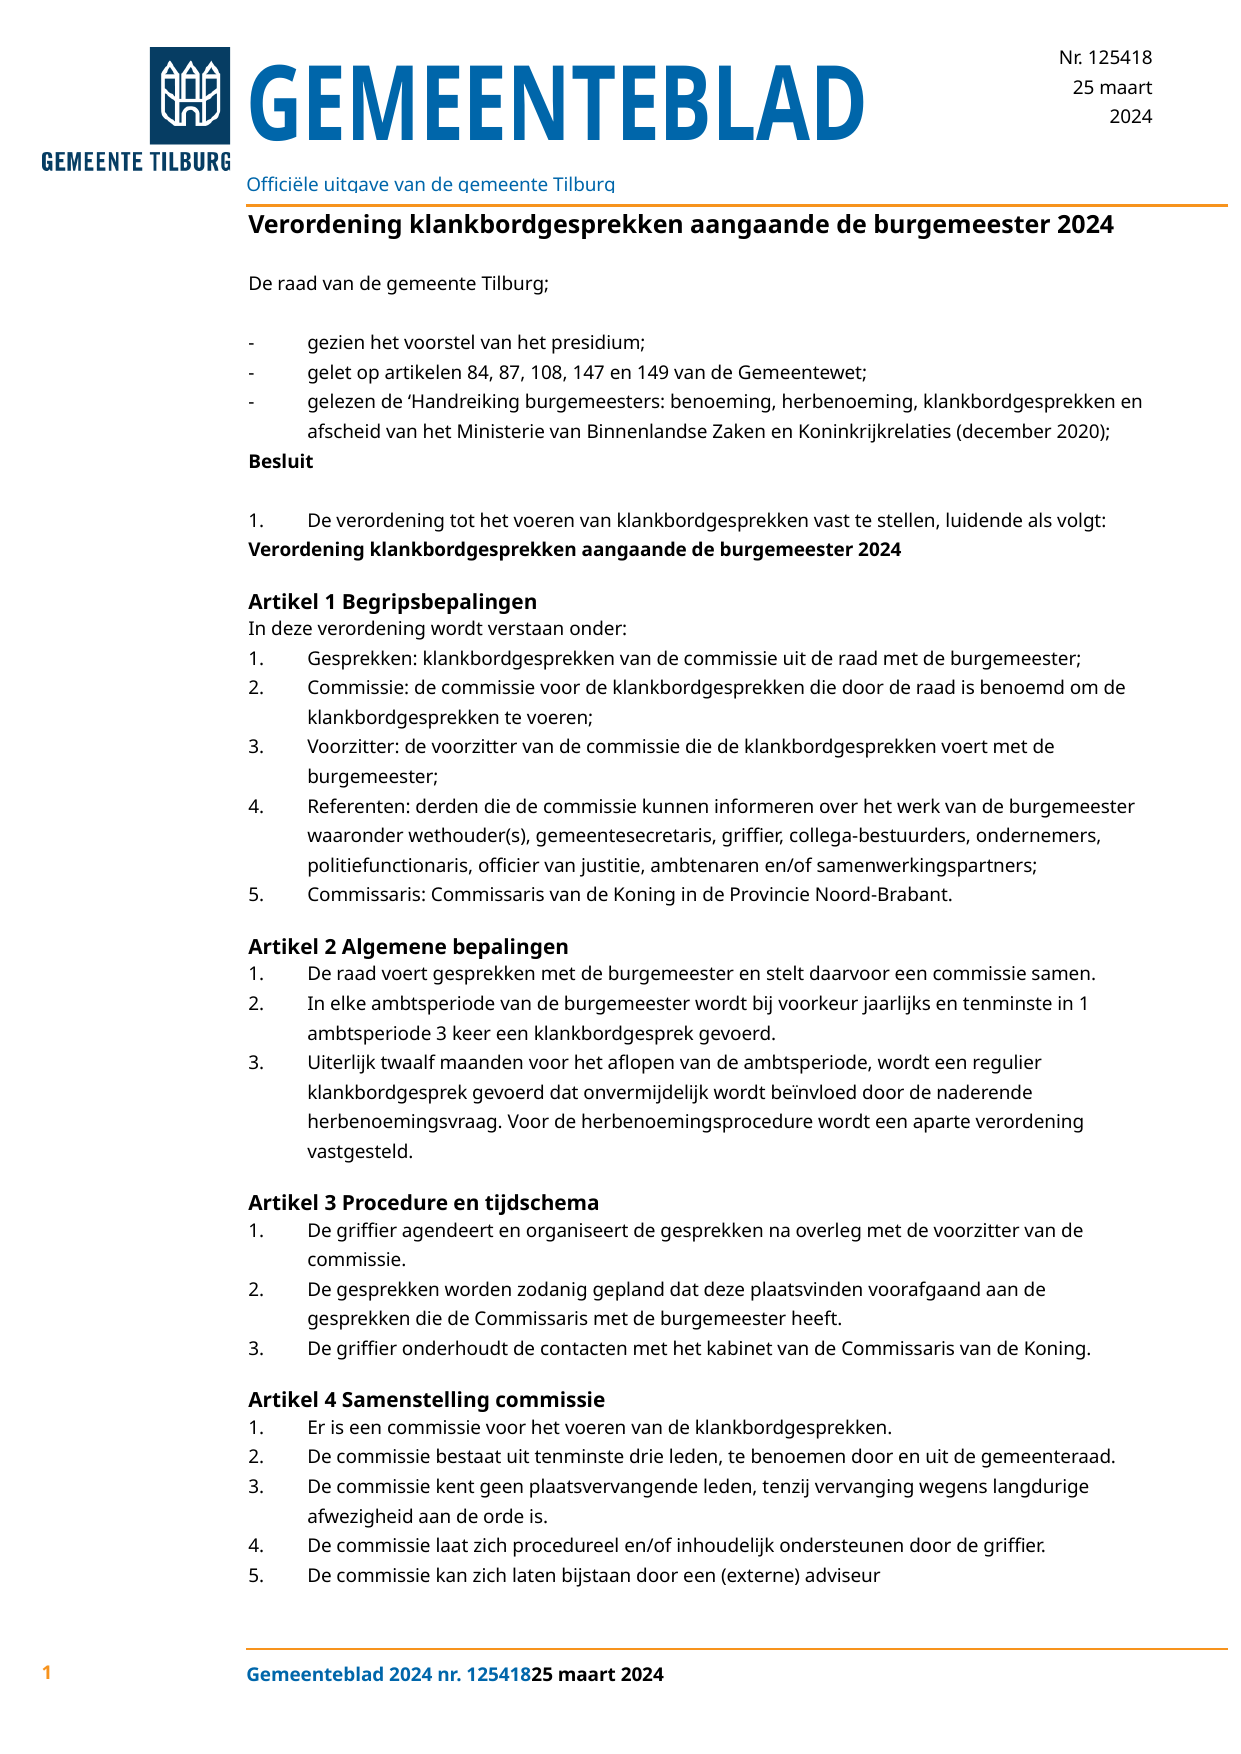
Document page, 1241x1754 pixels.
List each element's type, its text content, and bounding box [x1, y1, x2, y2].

list De commissie kan zich laten bijstaan door een (externe) adviseur [248, 1562, 1152, 1588]
text Verordening klankbordgesprekken aangaande de burgemeester 2024 [248, 537, 1152, 562]
list Commissaris: Commissaris van de Koning in de Provincie Noord-Brabant. [248, 882, 1152, 907]
text De raad van de gemeente Tilburg; [248, 270, 1152, 296]
text In deze verordening wordt verstaan onder: [248, 615, 1152, 641]
text Artikel 1 Begripsbepalingen [248, 587, 1152, 615]
text Artikel 3 Procedure en tijdschema [248, 1188, 1152, 1217]
list De gesprekken worden zodanig gepland dat deze plaatsvinden voorafgaand aan de gesprekken die de Commissaris met de burgemeester heeft. [248, 1276, 1152, 1331]
list De commissie kent geen plaatsvervangende leden, tenzij vervanging wegens langdurige afwezigheid aan de orde is. [248, 1473, 1152, 1528]
list In elke ambtsperiode van de burgemeester wordt bij voorkeur jaarlijks en tenminste in 1 ambtsperiode 3 keer een klankbordgesprek gevoerd. [248, 990, 1152, 1045]
list gezien het voorstel van het presidium; [248, 329, 1152, 355]
list De commissie laat zich procedureel en/of inhoudelijk ondersteunen door de griffier. [248, 1532, 1152, 1558]
list Er is een commissie voor het voeren van de klankbordgesprekken. [248, 1414, 1152, 1440]
text Artikel 2 Algemene bepalingen [248, 932, 1152, 961]
text Artikel 4 Samenstelling commissie [248, 1386, 1152, 1414]
list gelezen de ‘Handreiking burgemeesters: benoeming, herbenoeming, klankbordgesprekken en afscheid van het Ministerie van Binnenlandse Zaken en Koninkrijkrelaties (december 2020); [248, 389, 1152, 444]
list Voorzitter: de voorzitter van de commissie die de klankbordgesprekken voert met de burgemeester; [248, 734, 1152, 789]
list Referenten: derden die de commissie kunnen informeren over het werk van de burgemeester waaronder wethouder(s), gemeentesecretaris, griffier, collega-bestuurders, ondernemers, politiefunctionaris, officier van justitie, ambtenaren en/of samenwerkingspartners; [248, 793, 1152, 878]
list De griffier onderhoudt de contacten met het kabinet van de Commissaris van de Koning. [248, 1335, 1152, 1361]
list Commissie: de commissie voor de klankbordgesprekken die door de raad is benoemd om de klankbordgesprekken te voeren; [248, 674, 1152, 730]
list Uiterlijk twaalf maanden voor het aflopen van de ambtsperiode, wordt een regulier klankbordgesprek gevoerd dat onvermijdelijk wordt beïnvloed door de naderende herbenoemingsvraag. Voor de herbenoemingsprocedure wordt een aparte verordening vastgesteld. [248, 1049, 1152, 1164]
list De commissie bestaat uit tenminste drie leden, te benoemen door en uit de gemeenteraad. [248, 1444, 1152, 1469]
list De verordening tot het voeren van klankbordgesprekken vast te stellen, luidende als volgt: [248, 507, 1152, 533]
list De raad voert gesprekken met de burgemeester en stelt daarvoor een commissie samen. [248, 961, 1152, 986]
list Gesprekken: klankbordgesprekken van de commissie uit de raad met de burgemeester; [248, 645, 1152, 671]
picture [41, 47, 231, 172]
list De griffier agendeert en organiseert de gesprekken na overleg met de voorzitter van de commissie. [248, 1217, 1152, 1272]
list gelet op artikelen 84, 87, 108, 147 en 149 van de Gemeentewet; [248, 359, 1152, 385]
text Verordening klankbordgesprekken aangaande de burgemeester 2024 [248, 207, 1152, 241]
text Besluit [248, 448, 1152, 473]
